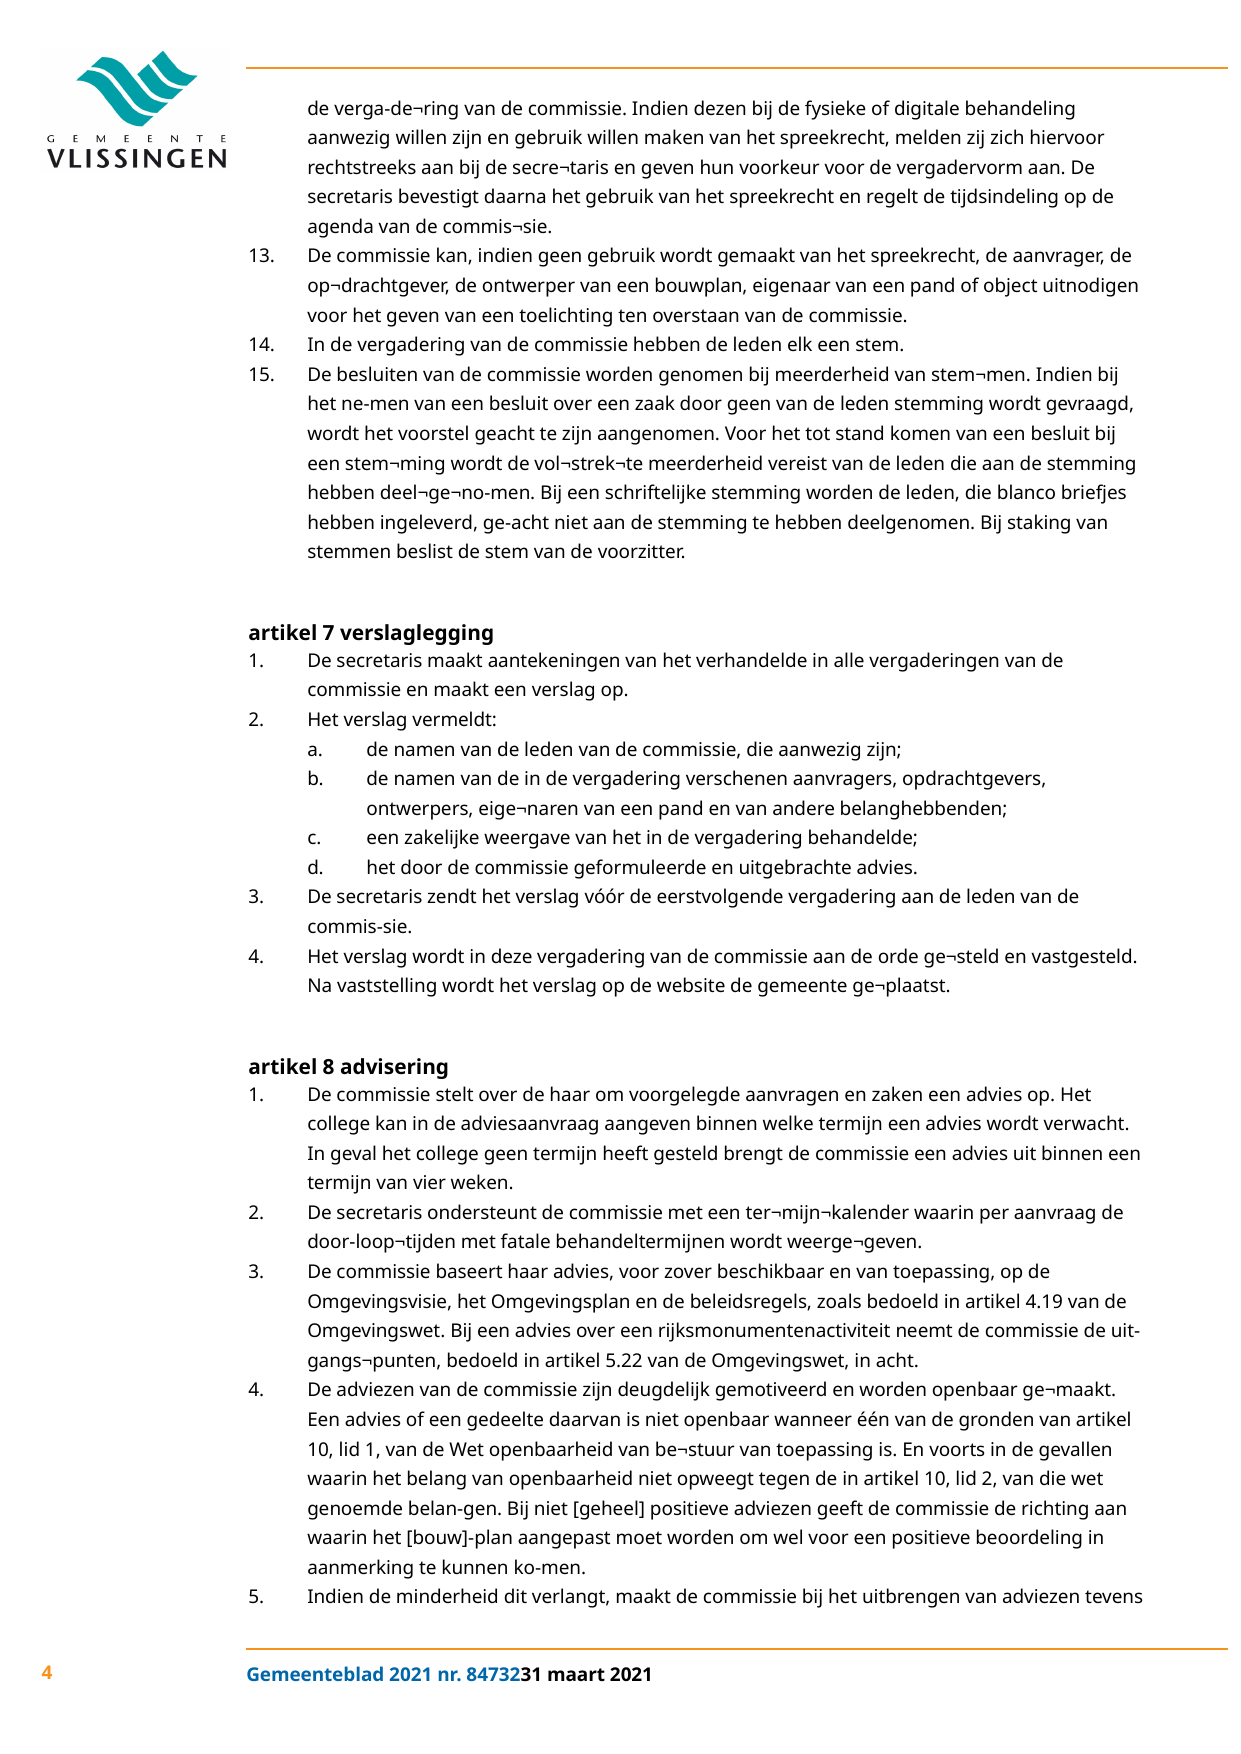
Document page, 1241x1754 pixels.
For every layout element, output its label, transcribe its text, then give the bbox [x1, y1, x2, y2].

list De secretaris maakt aantekeningen van het verhandelde in alle vergaderingen van de commissie en maakt een verslag op. [248, 647, 1152, 702]
list de namen van de in de vergadering verschenen aanvragers, opdrachtgevers, ontwerpers, eige¬naren van een pand en van andere belanghebbenden; [307, 765, 1152, 821]
list de verga-de¬ring van de commissie. Indien dezen bij de fysieke of digitale behandeling aanwezig willen zijn en gebruik willen maken van het spreekrecht, melden zij zich hiervoor rechtstreeks aan bij de secre¬taris en geven hun voorkeur voor de vergadervorm aan. De secretaris bevestigt daarna het gebruik van het spreekrecht en regelt de tijdsindeling op de agenda van de commis¬sie. [248, 95, 1152, 239]
list een zakelijke weergave van het in de vergadering behandelde; [307, 824, 1152, 850]
list De besluiten van de commissie worden genomen bij meerderheid van stem¬men. Indien bij het ne-men van een besluit over een zaak door geen van de leden stemming wordt gevraagd, wordt het voorstel geacht te zijn aangenomen. Voor het tot stand komen van een besluit bij een stem¬ming wordt de vol¬strek¬te meerderheid vereist van de leden die aan de stemming hebben deel¬ge¬no-men. Bij een schriftelijke stemming worden de leden, die blanco briefjes hebben ingeleverd, ge-acht niet aan de stemming te hebben deelgenomen. Bij staking van stemmen beslist de stem van de voorzitter. [248, 361, 1152, 564]
list In de vergadering van de commissie hebben de leden elk een stem. [248, 331, 1152, 357]
list Het verslag vermeldt: [248, 706, 1152, 732]
text artikel 7 verslaglegging [248, 618, 1152, 647]
list Het verslag wordt in deze vergadering van de commissie aan de orde ge¬steld en vastgesteld. Na vaststelling wordt het verslag op de website de gemeente ge¬plaatst. [248, 943, 1152, 998]
list De commissie kan, indien geen gebruik wordt gemaakt van het spreekrecht, de aanvrager, de op¬drachtgever, de ontwerper van een bouwplan, eigenaar van een pand of object uitnodigen voor het geven van een toelichting ten overstaan van de commissie. [248, 243, 1152, 328]
list het door de commissie geformuleerde en uitgebrachte advies. [307, 854, 1152, 880]
list De commissie baseert haar advies, voor zover beschikbaar en van toepassing, op de Omgevingsvisie, het Omgevingsplan en de beleidsregels, zoals bedoeld in artikel 4.19 van de Omgevingswet. Bij een advies over een rijksmonumentenactiviteit neemt de commissie de uit-gangs¬punten, bedoeld in artikel 5.22 van de Omgevingswet, in acht. [248, 1258, 1152, 1373]
list de namen van de leden van de commissie, die aanwezig zijn; [307, 736, 1152, 761]
list Indien de minderheid dit verlangt, maakt de commissie bij het uitbrengen van adviezen tevens [248, 1584, 1152, 1609]
list De secretaris zendt het verslag vóór de eerstvolgende vergadering aan de leden van de commis-sie. [248, 884, 1152, 939]
list De secretaris ondersteunt de commissie met een ter¬mijn¬kalender waarin per aanvraag de door-loop¬tijden met fatale behandeltermijnen wordt weerge¬geven. [248, 1199, 1152, 1254]
text artikel 8 advisering [248, 1052, 1152, 1081]
list De adviezen van de commissie zijn deugdelijk gemotiveerd en worden openbaar ge¬maakt. Een advies of een gedeelte daarvan is niet openbaar wanneer één van de gronden van artikel 10, lid 1, van de Wet openbaarheid van be¬stuur van toepassing is. En voorts in de gevallen waarin het belang van openbaarheid niet opweegt tegen de in artikel 10, lid 2, van die wet genoemde belan-gen. Bij niet [geheel] positieve adviezen geeft de commissie de richting aan waarin het [bouw]-plan aangepast moet worden om wel voor een positieve beoordeling in aanmerking te kunnen ko-men. [248, 1377, 1152, 1580]
picture [41, 47, 231, 172]
list De commissie stelt over de haar om voorgelegde aanvragen en zaken een advies op. Het college kan in de adviesaanvraag aangeven binnen welke termijn een advies wordt verwacht. In geval het college geen termijn heeft gesteld brengt de commissie een advies uit binnen een termijn van vier weken. [248, 1081, 1152, 1195]
